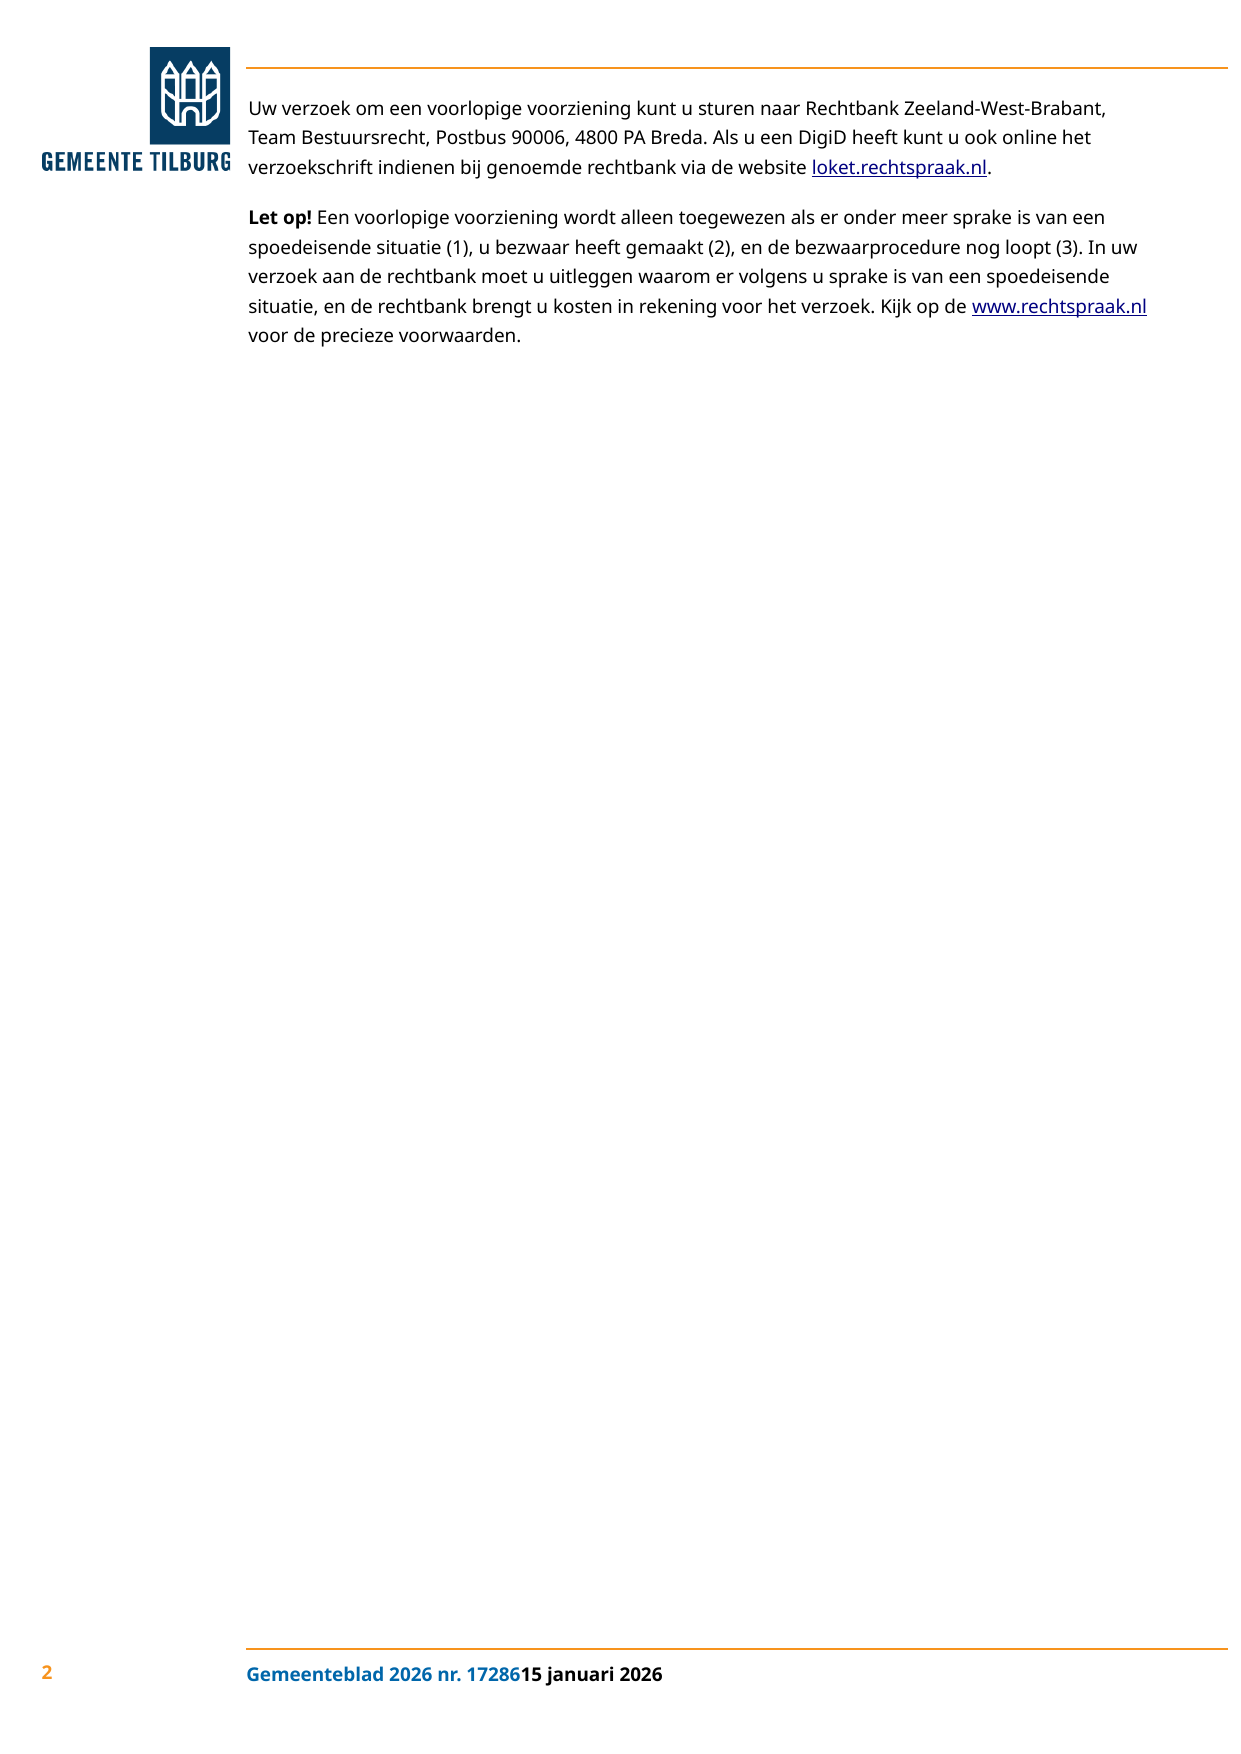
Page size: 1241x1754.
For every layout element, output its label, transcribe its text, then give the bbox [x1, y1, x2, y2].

text Uw verzoek om een voorlopige voorziening kunt u sturen naar Rechtbank Zeeland-West-Brabant, Team Bestuursrecht, Postbus 90006, 4800 PA Breda. Als u een DigiD heeft kunt u ook online het verzoekschrift indienen bij genoemde rechtbank via de website loket.rechtspraak.nl. [248, 95, 1152, 180]
text Let op! Een voorlopige voorziening wordt alleen toegewezen als er onder meer sprake is van een spoedeisende situatie (1), u bezwaar heeft gemaakt (2), en de bezwaarprocedure nog loopt (3). In uw verzoek aan de rechtbank moet u uitleggen waarom er volgens u sprake is van een spoedeisende situatie, en de rechtbank brengt u kosten in rekening voor het verzoek. Kijk op de www.rechtspraak.nl voor de precieze voorwaarden. [248, 204, 1152, 348]
picture [41, 47, 231, 172]
